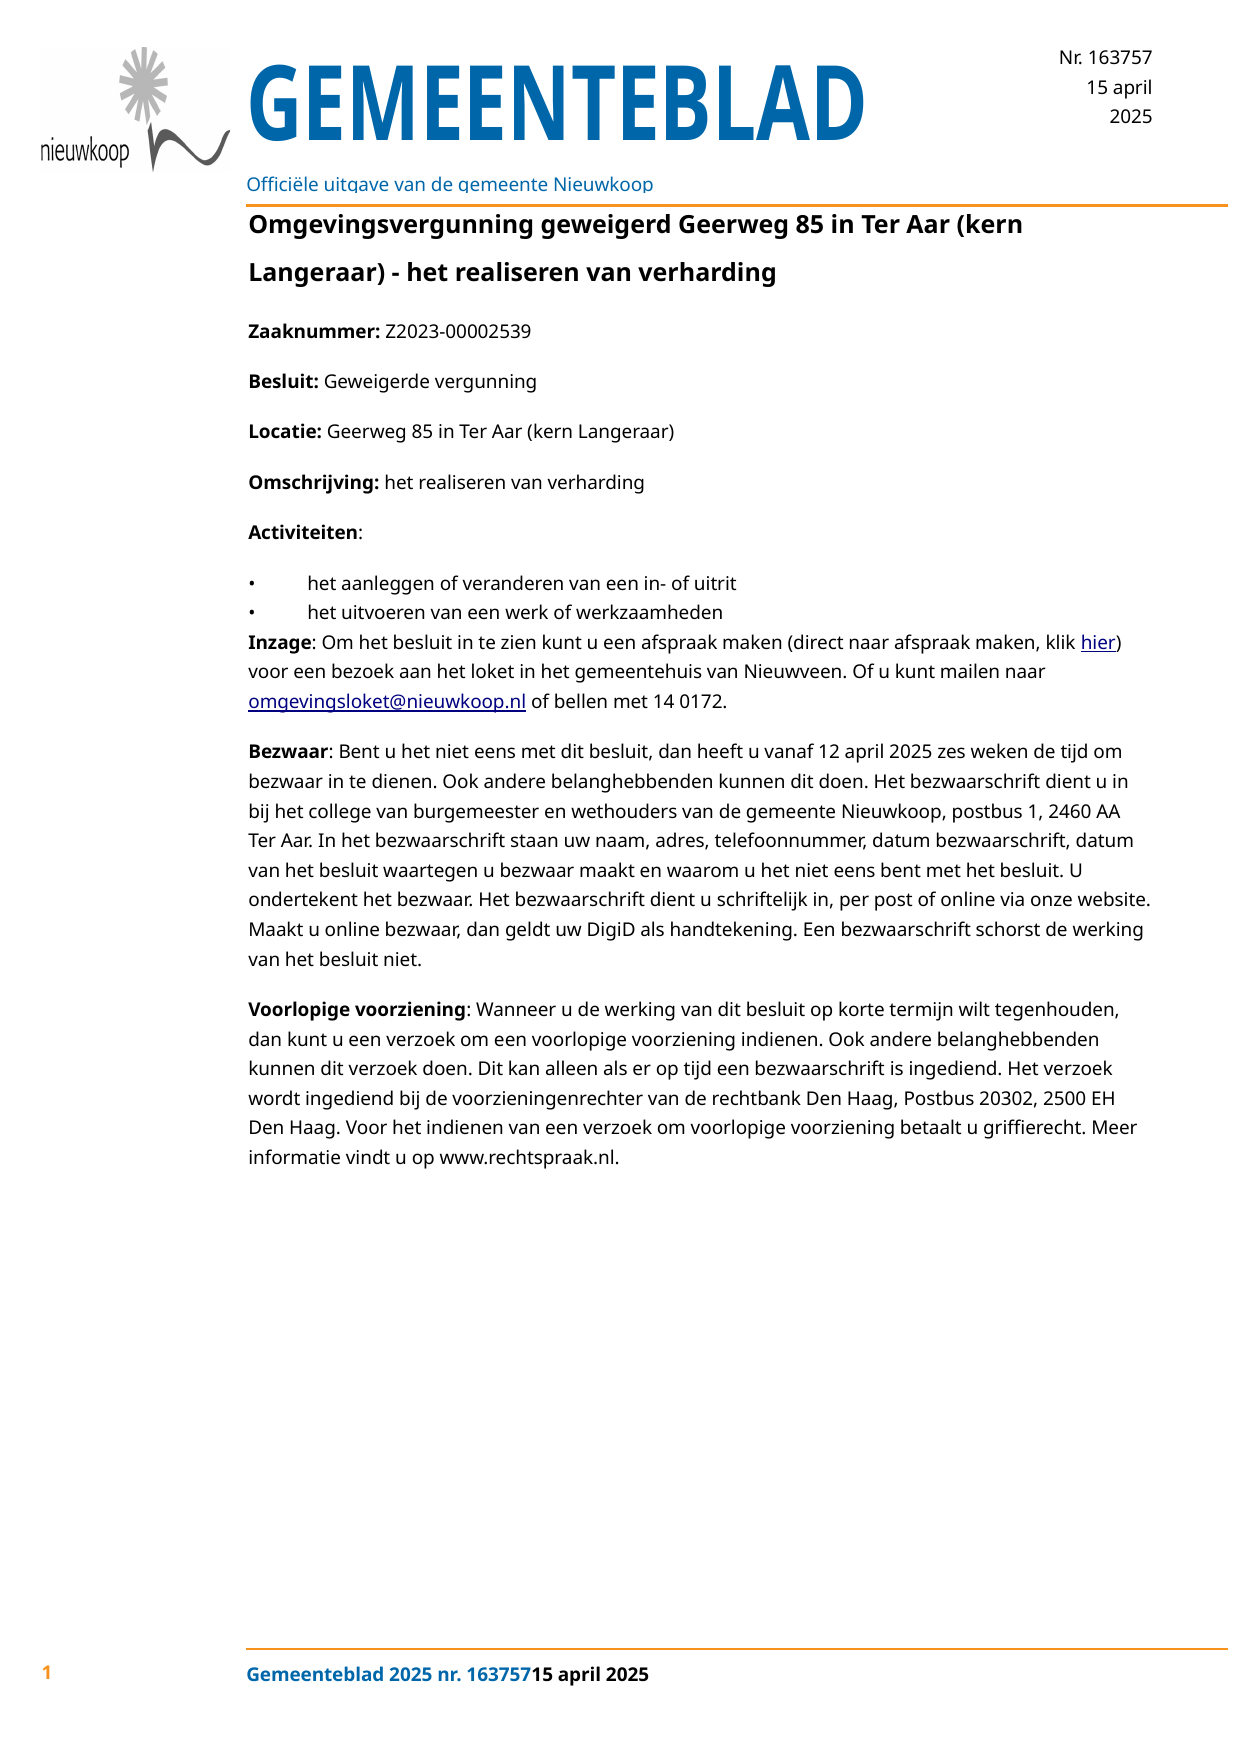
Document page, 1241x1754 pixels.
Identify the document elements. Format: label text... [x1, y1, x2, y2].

list het aanleggen of veranderen van een in- of uitrit [248, 570, 1152, 596]
picture [41, 47, 231, 172]
text Locatie: Geerweg 85 in Ter Aar (kern Langeraar) [248, 419, 1152, 444]
text Activiteiten: [248, 519, 1152, 545]
text Zaaknummer: Z2023-00002539 [248, 318, 1152, 344]
text Omgevingsvergunning geweigerd Geerweg 85 in Ter Aar (kern Langeraar) - het realiseren van verharding [248, 207, 1152, 288]
text Besluit: Geweigerde vergunning [248, 368, 1152, 394]
text Inzage: Om het besluit in te zien kunt u een afspraak maken (direct naar afspraak maken, klik hier) voor een bezoek aan het loket in het gemeentehuis van Nieuwveen. Of u kunt mailen naar omgevingsloket@nieuwkoop.nl of bellen met 14 0172. [248, 629, 1152, 714]
list het uitvoeren van een werk of werkzaamheden [248, 599, 1152, 625]
text Omschrijving: het realiseren van verharding [248, 469, 1152, 495]
text Bezwaar: Bent u het niet eens met dit besluit, dan heeft u vanaf 12 april 2025 zes weken de tijd om bezwaar in te dienen. Ook andere belanghebbenden kunnen dit doen. Het bezwaarschrift dient u in bij het college van burgemeester en wethouders van de gemeente Nieuwkoop, postbus 1, 2460 AA Ter Aar. In het bezwaarschrift staan uw naam, adres, telefoonnummer, datum bezwaarschrift, datum van het besluit waartegen u bezwaar maakt en waarom u het niet eens bent met het besluit. U ondertekent het bezwaar. Het bezwaarschrift dient u schriftelijk in, per post of online via onze website. Maakt u online bezwaar, dan geldt uw DigiD als handtekening. Een bezwaarschrift schorst de werking van het besluit niet. [248, 739, 1152, 972]
text Voorlopige voorziening: Wanneer u de werking van dit besluit op korte termijn wilt tegenhouden, dan kunt u een verzoek om een voorlopige voorziening indienen. Ook andere belanghebbenden kunnen dit verzoek doen. Dit kan alleen als er op tijd een bezwaarschrift is ingediend. Het verzoek wordt ingediend bij de voorzieningenrechter van de rechtbank Den Haag, Postbus 20302, 2500 EH Den Haag. Voor het indienen van een verzoek om voorlopige voorziening betaalt u griffierecht. Meer informatie vindt u op www.rechtspraak.nl. [248, 996, 1152, 1170]
